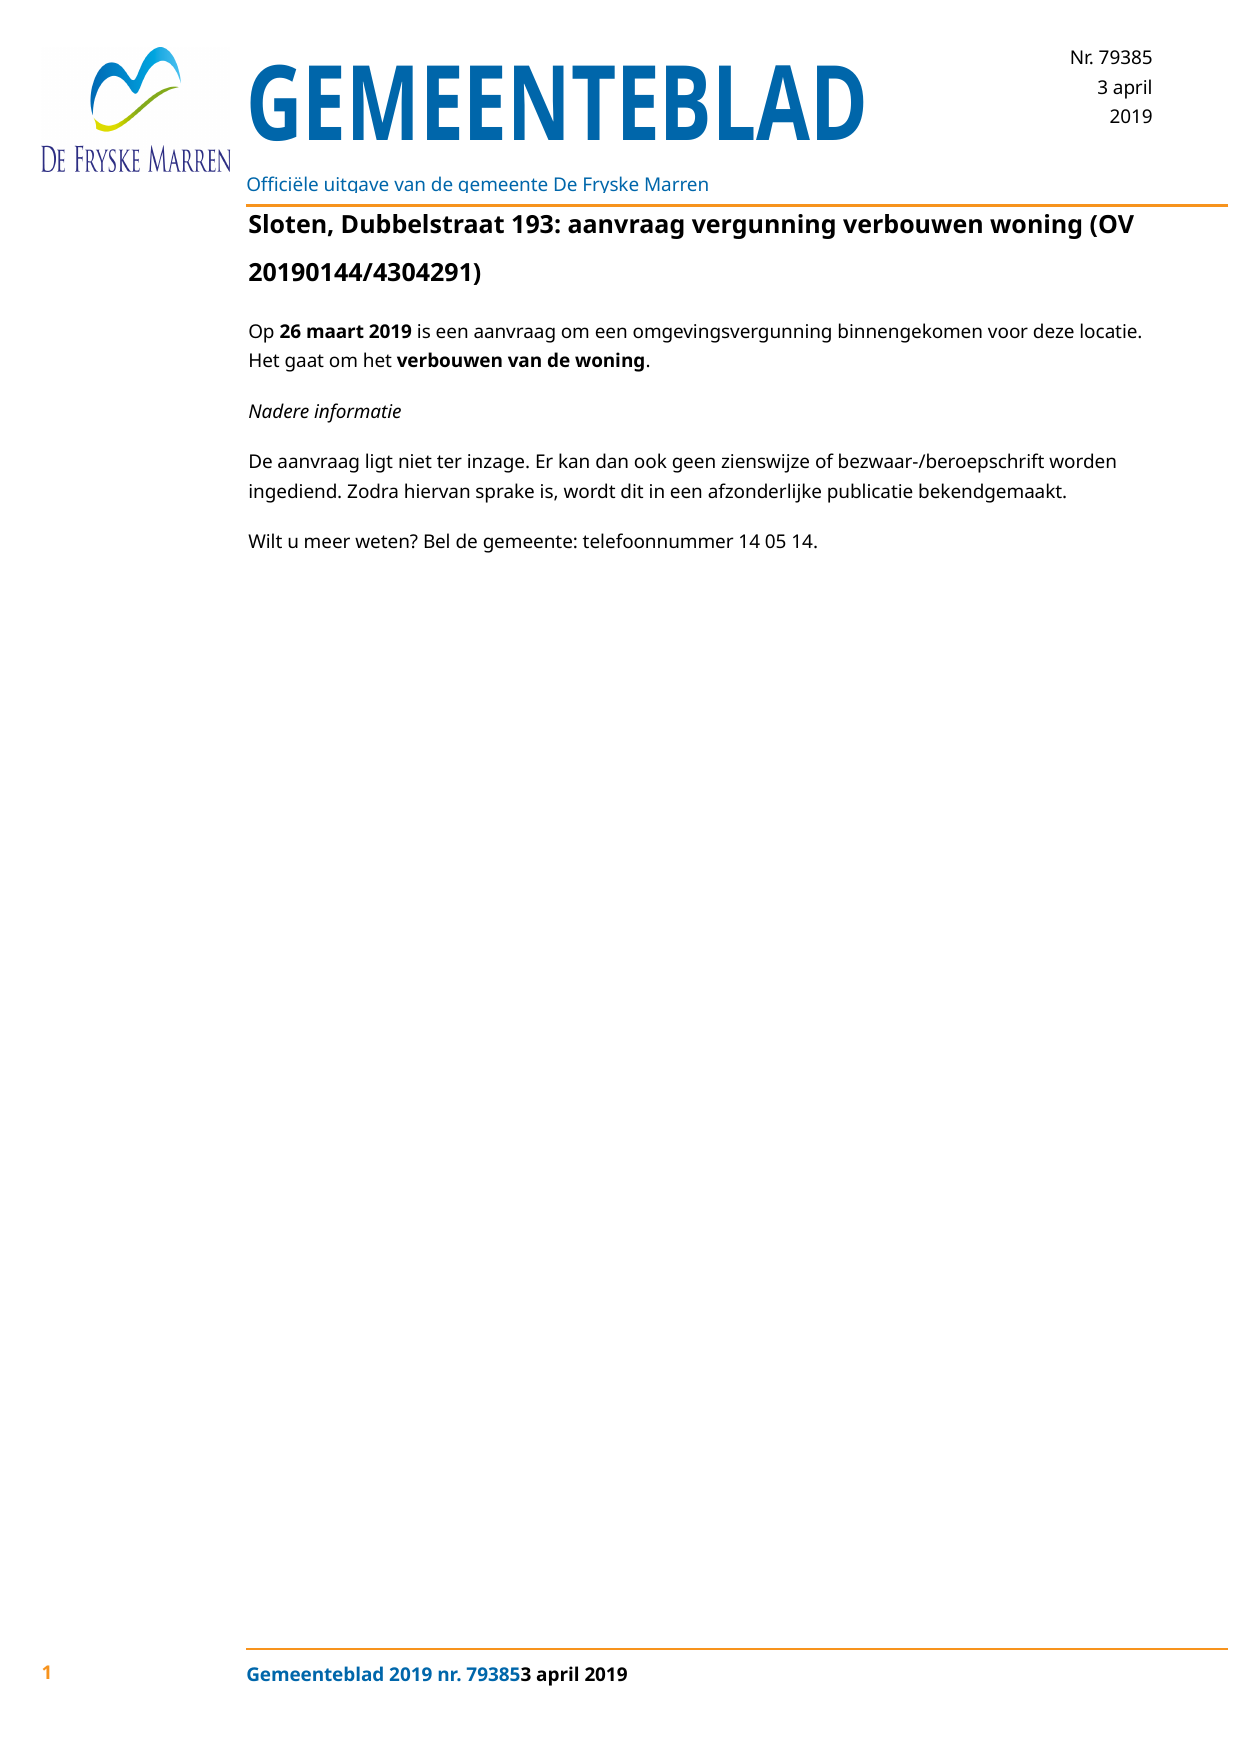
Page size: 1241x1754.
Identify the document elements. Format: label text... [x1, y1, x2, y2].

text Sloten, Dubbelstraat 193: aanvraag vergunning verbouwen woning (OV 20190144/4304291) [248, 207, 1152, 288]
text Op 26 maart 2019 is een aanvraag om een omgevingsvergunning binnengekomen voor deze locatie. Het gaat om het verbouwen van de woning. [248, 318, 1152, 373]
text De aanvraag ligt niet ter inzage. Er kan dan ook geen zienswijze of bezwaar-/beroepschrift worden ingediend. Zodra hiervan sprake is, wordt dit in een afzonderlijke publicatie bekendgemaakt. [248, 448, 1152, 504]
picture [41, 47, 231, 172]
text Nadere informatie [248, 398, 1152, 424]
text Wilt u meer weten? Bel de gemeente: telefoonnummer 14 05 14. [248, 528, 1152, 554]
